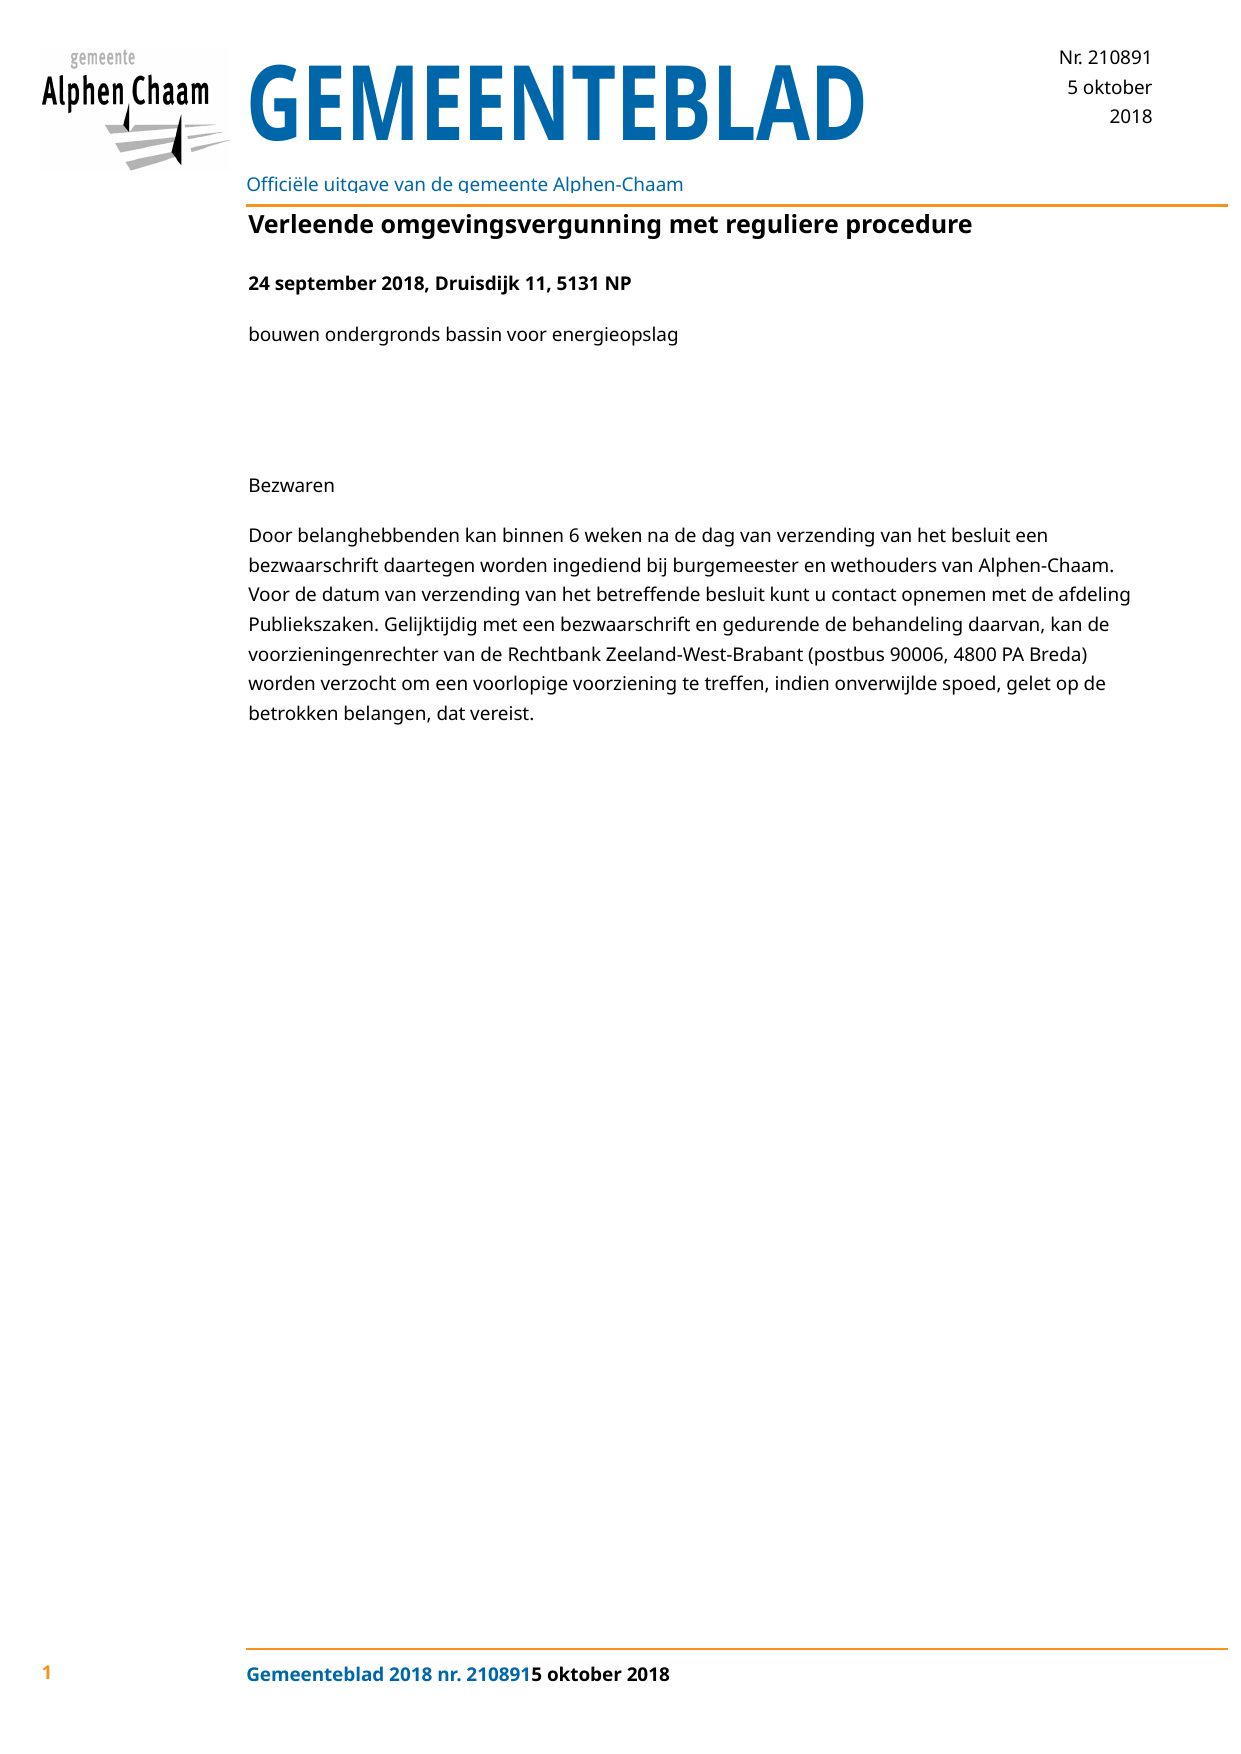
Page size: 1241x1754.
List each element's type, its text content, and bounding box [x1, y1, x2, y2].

text Verleende omgevingsvergunning met reguliere procedure [248, 207, 1152, 241]
text 24 september 2018, Druisdijk 11, 5131 NP [248, 270, 1152, 296]
text bouwen ondergronds bassin voor energieopslag [248, 321, 1152, 346]
picture [41, 47, 231, 172]
text Door belanghebbenden kan binnen 6 weken na de dag van verzending van het besluit een bezwaarschrift daartegen worden ingediend bij burgemeester en wethouders van Alphen-Chaam. Voor de datum van verzending van het betreffende besluit kunt u contact opnemen met de afdeling Publiekszaken. Gelijktijdig met een bezwaarschrift en gedurende de behandeling daarvan, kan de voorzieningenrechter van de Rechtbank Zeeland-West-Brabant (postbus 90006, 4800 PA Breda) worden verzocht om een voorlopige voorziening te treffen, indien onverwijlde spoed, gelet op de betrokken belangen, dat vereist. [248, 522, 1152, 726]
text Bezwaren [248, 472, 1152, 498]
